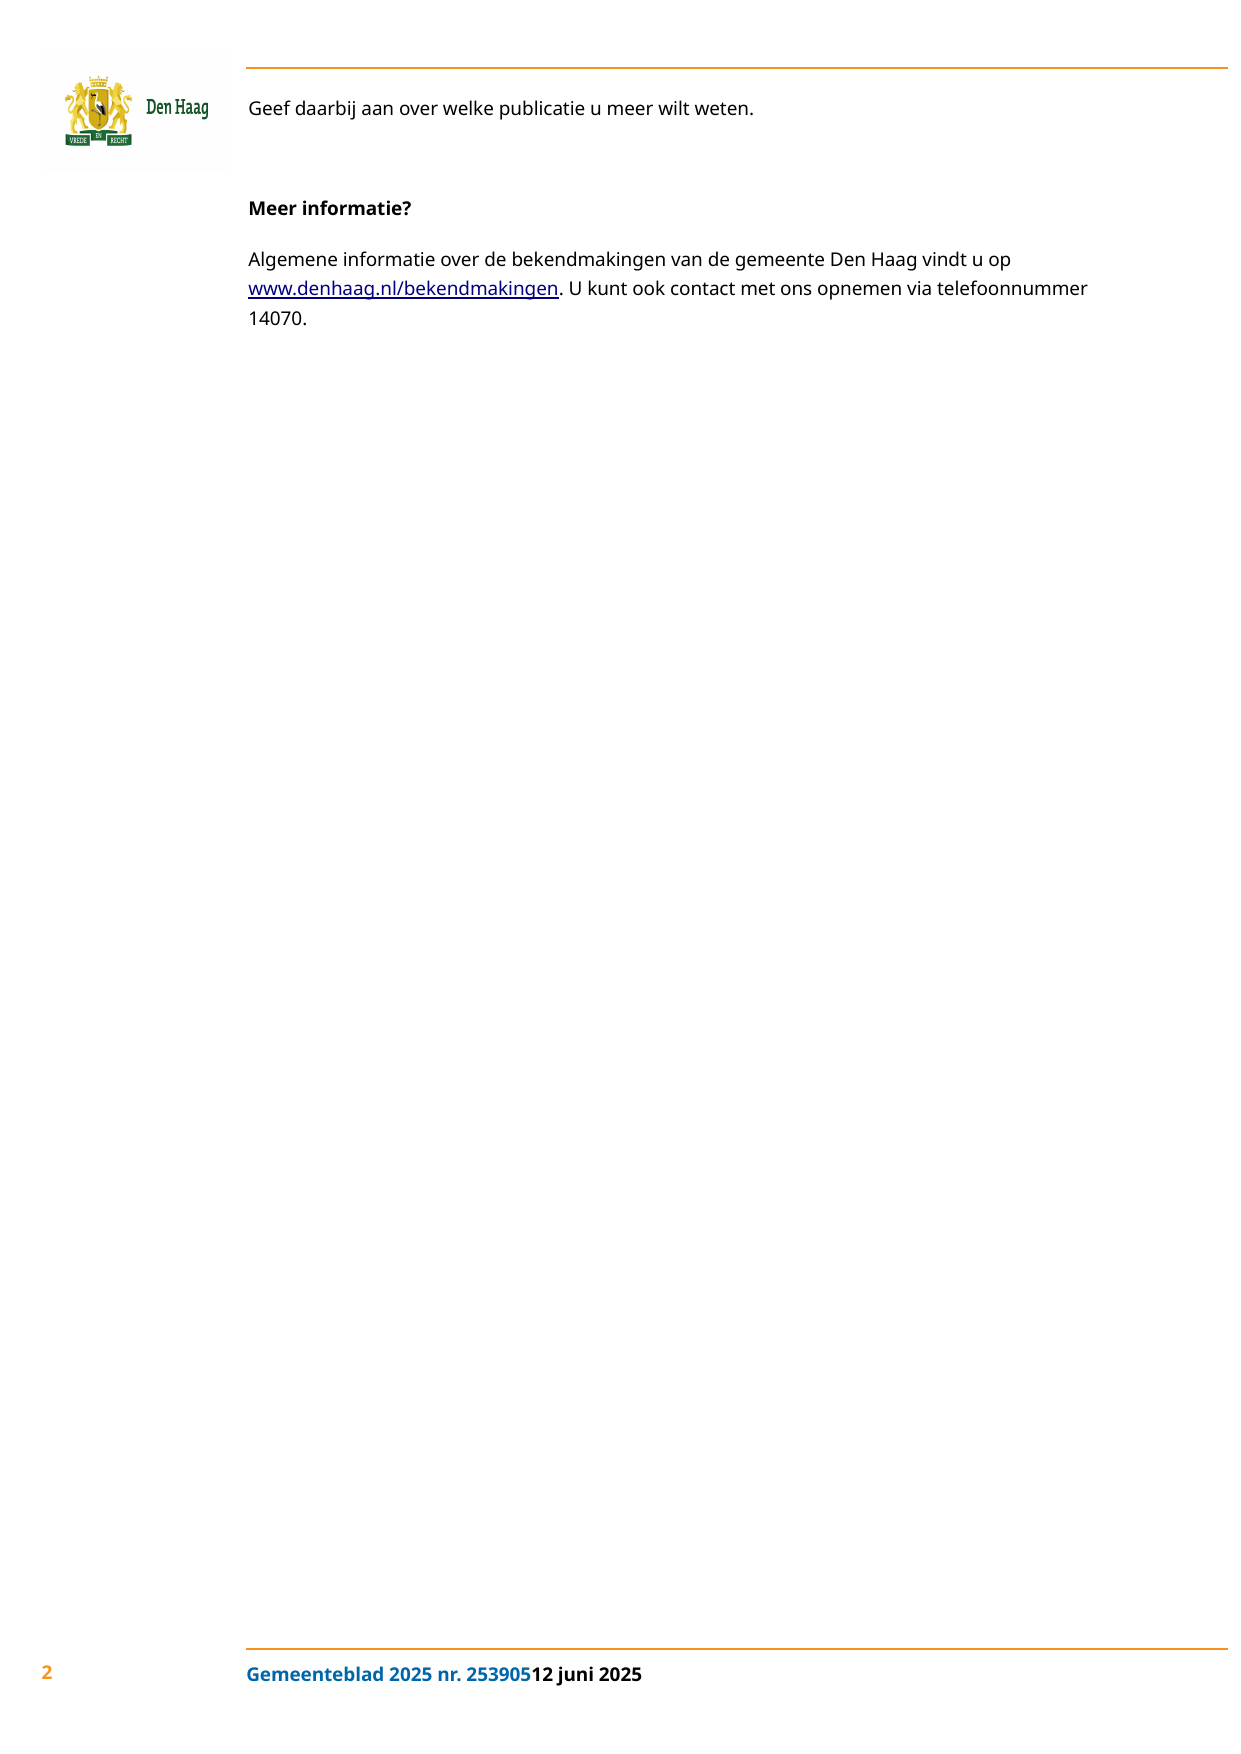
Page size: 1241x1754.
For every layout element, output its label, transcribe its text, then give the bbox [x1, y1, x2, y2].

picture [41, 47, 231, 172]
text Geef daarbij aan over welke publicatie u meer wilt weten. [248, 95, 1152, 121]
text Meer informatie? [248, 196, 1152, 221]
text Algemene informatie over de bekendmakingen van de gemeente Den Haag vindt u op www.denhaag.nl/bekendmakingen. U kunt ook contact met ons opnemen via telefoonnummer 14070. [248, 246, 1152, 331]
